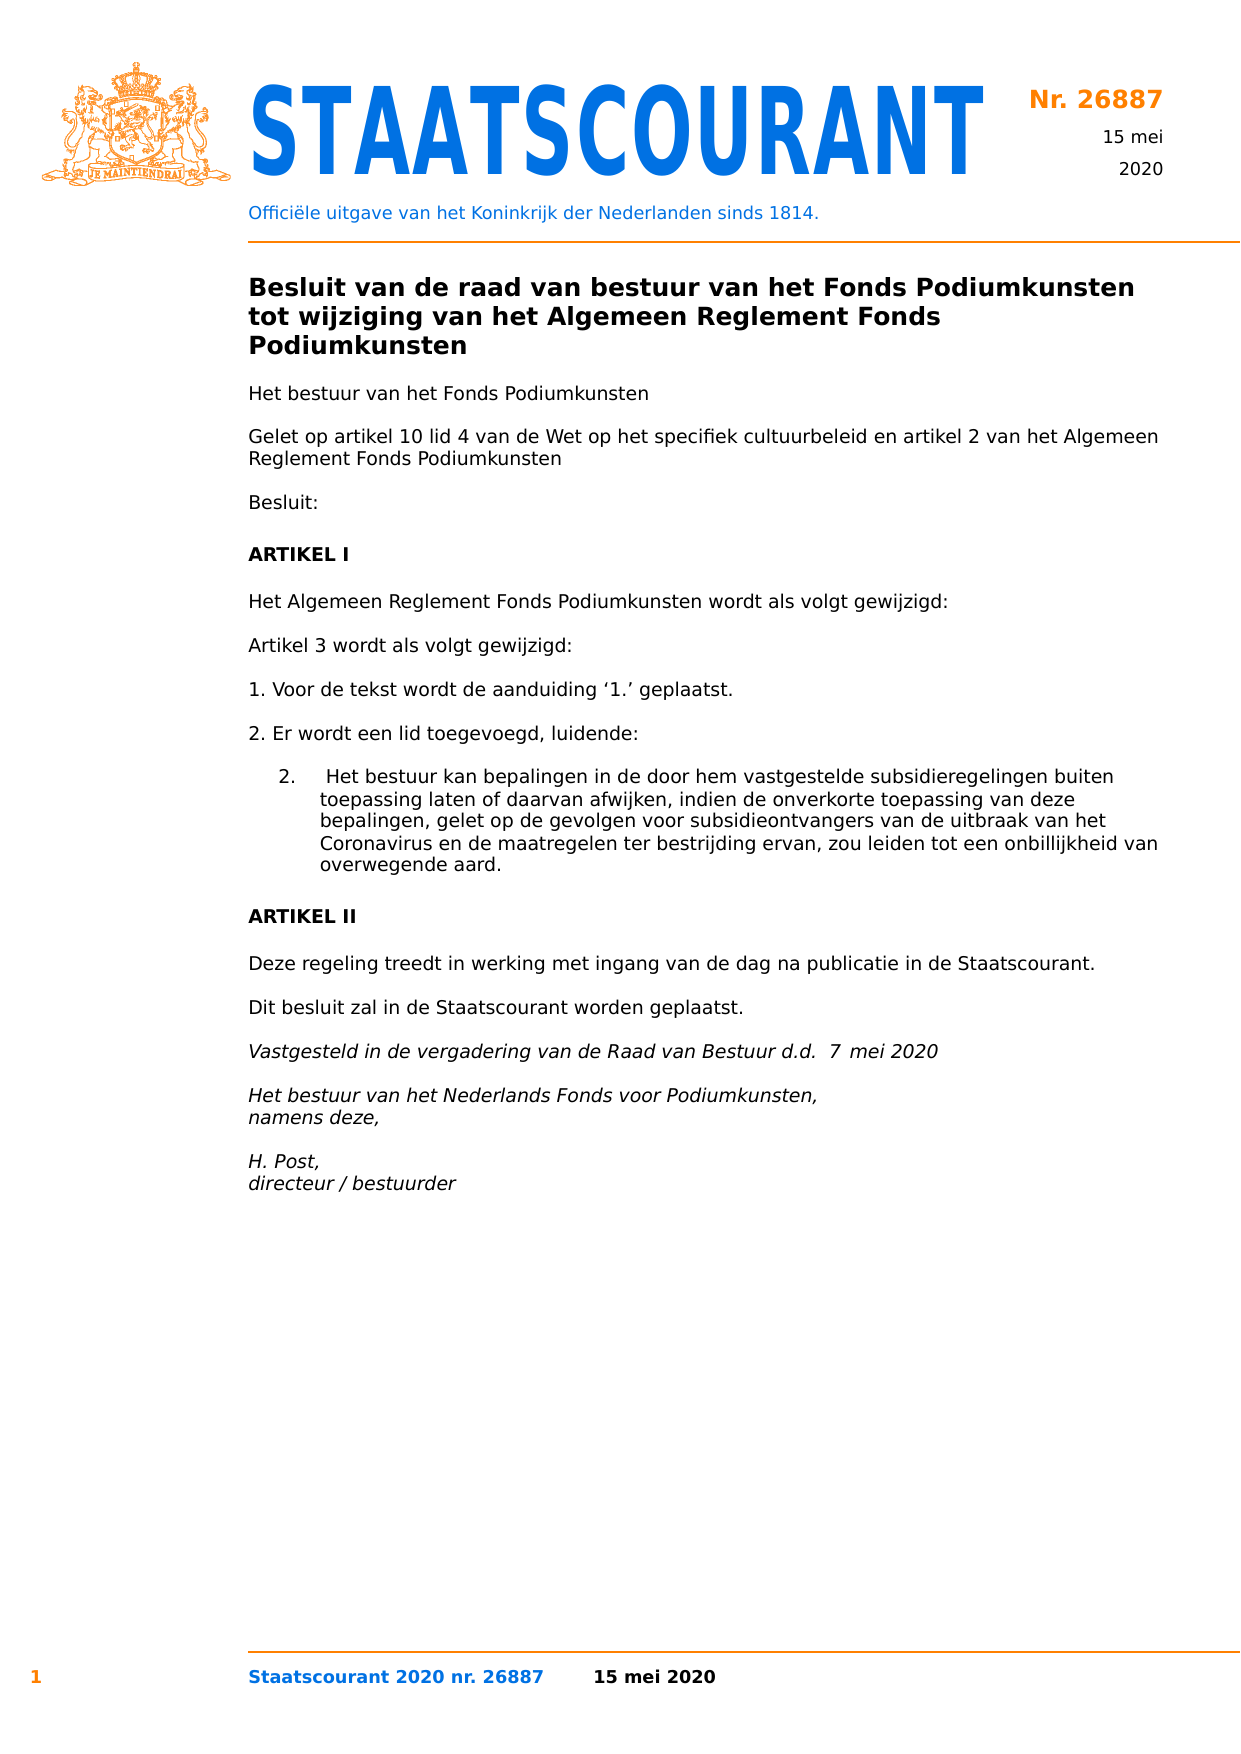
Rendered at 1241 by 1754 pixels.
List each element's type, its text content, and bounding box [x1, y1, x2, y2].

table_cell 2020 [998, 153, 1240, 203]
text Besluit: [248, 492, 1163, 514]
text Het bestuur van het Nederlands Fonds voor Podiumkunsten, namens deze, H. Post, directeur / bestuurder [248, 1085, 1163, 1195]
text Deze regeling treedt in werking met ingang van de dag na publicatie in de Staatscourant. [248, 953, 1163, 975]
text Het Algemeen Reglement Fonds Podiumkunsten wordt als volgt gewijzigd: [248, 591, 1163, 613]
text 2. Er wordt een lid toegevoegd, luidende: [248, 723, 1163, 744]
subtitle Besluit van de raad van bestuur van het Fonds Podiumkunsten tot wijziging van het Algemeen Reglement Fonds Podiumkunsten [248, 273, 1163, 361]
table_header STAATSCOURANT [248, 62, 998, 203]
subtitle ARTIKEL II [248, 906, 1163, 928]
subtitle ARTIKEL I [248, 544, 1163, 566]
table_header Nr. 26887 [998, 62, 1240, 121]
text Gelet op artikel 10 lid 4 van de Wet op het specifiek cultuurbeleid en artikel 2 van het Algemeen Reglement Fonds Podiumkunsten [248, 426, 1163, 470]
text Dit besluit zal in de Staatscourant worden geplaatst. [248, 997, 1163, 1019]
text 2. Het bestuur kan bepalingen in de door hem vastgestelde subsidieregelingen buiten toepassing laten of daarvan afwijken, indien de onverkorte toepassing van deze bepalingen, gelet op de gevolgen voor subsidieontvangers van de uitbraak van het Coronavirus en de maatregelen ter bestrijding ervan, zou leiden tot een onbillijkheid van overwegende aard. [278, 766, 1163, 876]
table_cell 15 mei [998, 121, 1240, 153]
table_header [25, 62, 248, 241]
text Artikel 3 wordt als volgt gewijzigd: [248, 635, 1163, 657]
text Het bestuur van het Fonds Podiumkunsten [248, 382, 1163, 404]
table_cell Officiële uitgave van het Koninkrijk der Nederlanden sinds 1814. [248, 203, 1240, 241]
text 1. Voor de tekst wordt de aanduiding ‘1.’ geplaatst. [248, 679, 1163, 701]
picture [41, 62, 231, 186]
text Vastgesteld in de vergadering van de Raad van Bestuur d.d. 7 mei 2020 [248, 1041, 1163, 1063]
